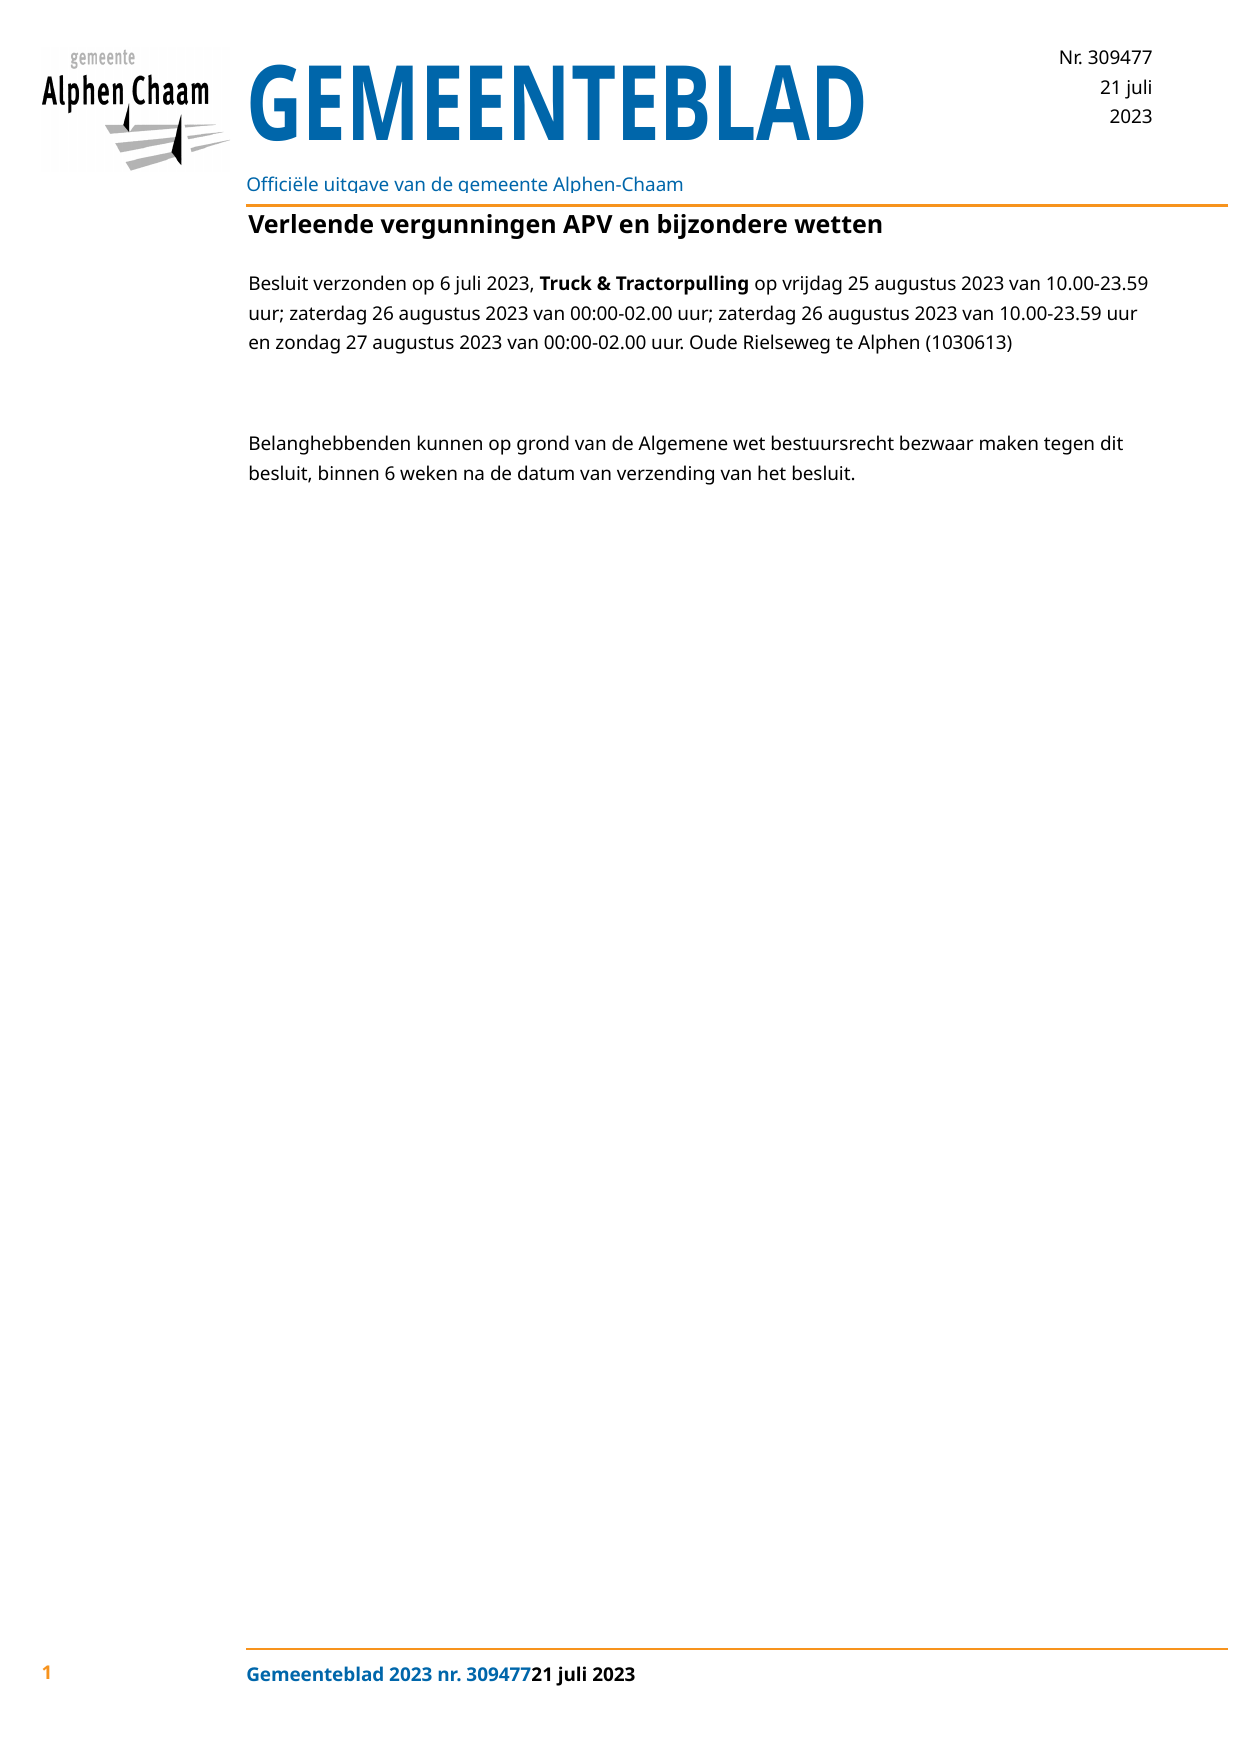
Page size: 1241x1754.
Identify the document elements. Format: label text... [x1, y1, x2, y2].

picture [41, 47, 231, 172]
text Belanghebbenden kunnen op grond van de Algemene wet bestuursrecht bezwaar maken tegen dit besluit, binnen 6 weken na de datum van verzending van het besluit. [248, 430, 1152, 486]
text Besluit verzonden op 6 juli 2023, Truck & Tractorpulling op vrijdag 25 augustus 2023 van 10.00-23.59 uur; zaterdag 26 augustus 2023 van 00:00-02.00 uur; zaterdag 26 augustus 2023 van 10.00-23.59 uur en zondag 27 augustus 2023 van 00:00-02.00 uur. Oude Rielseweg te Alphen (1030613) [248, 270, 1152, 355]
text Verleende vergunningen APV en bijzondere wetten [248, 207, 1152, 241]
